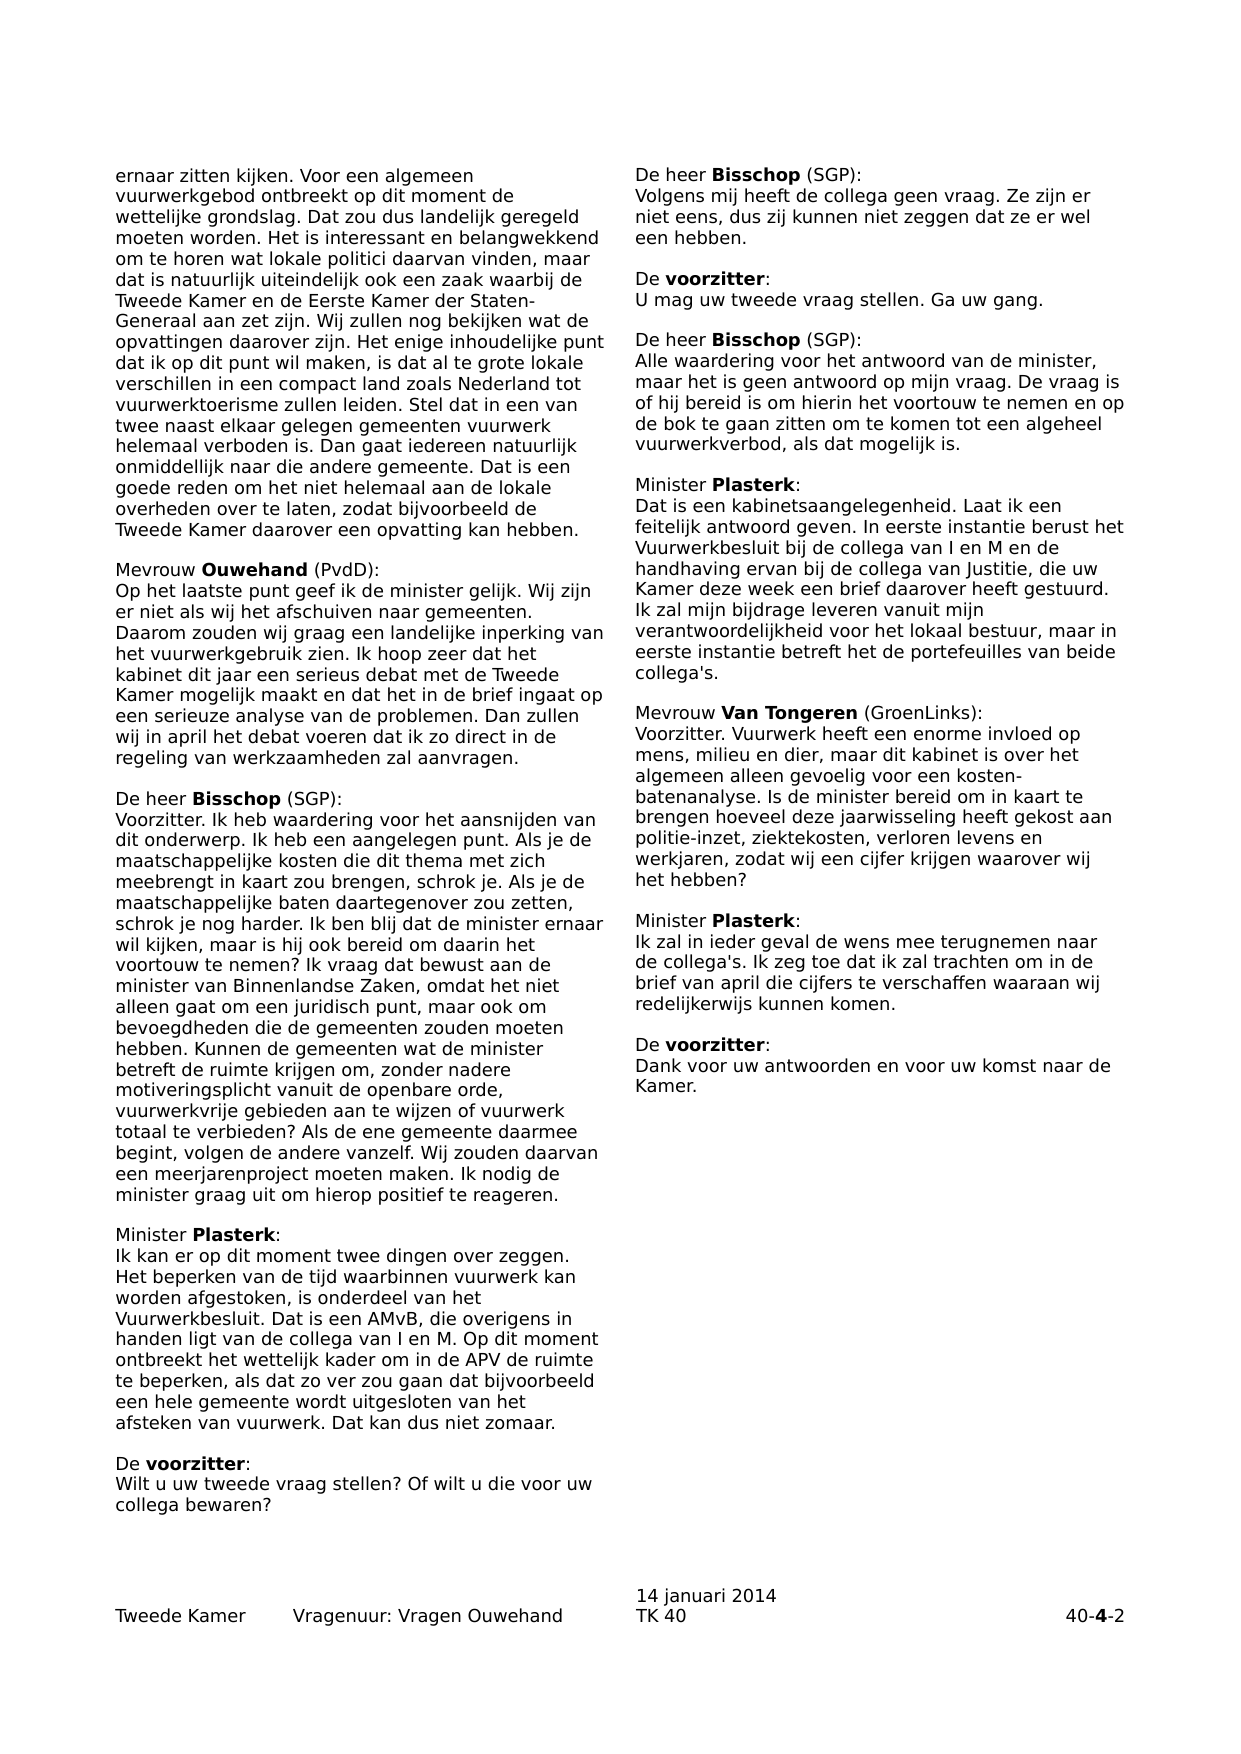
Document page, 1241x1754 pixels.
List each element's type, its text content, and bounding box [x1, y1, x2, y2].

text Alle waardering voor het antwoord van de minister, maar het is geen antwoord op mijn vraag. De vraag is of hij bereid is om hierin het voortouw te nemen en op de bok te gaan zitten om te komen tot een algeheel vuurwerkverbod, als dat mogelijk is. [635, 351, 1125, 455]
text Dat is een kabinetsaangelegenheid. Laat ik een feitelijk antwoord geven. In eerste instantie berust het Vuurwerkbesluit bij de collega van I en M en de handhaving ervan bij de collega van Justitie, die uw Kamer deze week een brief daarover heeft gestuurd. Ik zal mijn bijdrage leveren vanuit mijn verantwoordelijkheid voor het lokaal bestuur, maar in eerste instantie betreft het de portefeuilles van beide collega's. [635, 496, 1125, 683]
text Op het laatste punt geef ik de minister gelijk. Wij zijn er niet als wij het afschuiven naar gemeenten. Daarom zouden wij graag een landelijke inperking van het vuurwerkgebruik zien. Ik hoop zeer dat het kabinet dit jaar een serieus debat met de Tweede Kamer mogelijk maakt en dat het in de brief ingaat op een serieuze analyse van de problemen. Dan zullen wij in april het debat voeren dat ik zo direct in de regeling van werkzaamheden zal aanvragen. [115, 581, 605, 768]
text De heer Bisschop (SGP): [115, 788, 605, 809]
text Dank voor uw antwoorden en voor uw komst naar de Kamer. [635, 1055, 1125, 1097]
text De heer Bisschop (SGP): [635, 165, 1125, 186]
text Volgens mij heeft de collega geen vraag. Ze zijn er niet eens, dus zij kunnen niet zeggen dat ze er wel een hebben. [635, 186, 1125, 248]
text De voorzitter: [635, 268, 1125, 289]
text Ik kan er op dit moment twee dingen over zeggen. Het beperken van de tijd waarbinnen vuurwerk kan worden afgestoken, is onderdeel van het Vuurwerkbesluit. Dat is een AMvB, die overigens in handen ligt van de collega van I en M. Op dit moment ontbreekt het wettelijk kader om in de APV de ruimte te beperken, als dat zo ver zou gaan dat bijvoorbeeld een hele gemeente wordt uitgesloten van het afsteken van vuurwerk. Dat kan dus niet zomaar. [115, 1246, 605, 1433]
text Minister Plasterk: [635, 911, 1125, 931]
text De heer Bisschop (SGP): [635, 330, 1125, 351]
text Wilt u uw tweede vraag stellen? Of wilt u die voor uw collega bewaren? [115, 1474, 605, 1516]
text Mevrouw Ouwehand (PvdD): [115, 560, 605, 581]
text De voorzitter: [635, 1035, 1125, 1055]
text De voorzitter: [115, 1453, 605, 1474]
text ernaar zitten kijken. Voor een algemeen vuurwerkgebod ontbreekt op dit moment de wettelijke grondslag. Dat zou dus landelijk geregeld moeten worden. Het is interessant en belangwekkend om te horen wat lokale politici daarvan vinden, maar dat is natuurlijk uiteindelijk ook een zaak waarbij de Tweede Kamer en de Eerste Kamer der Staten-Generaal aan zet zijn. Wij zullen nog bekijken wat de opvattingen daarover zijn. Het enige inhoudelijke punt dat ik op dit punt wil maken, is dat al te grote lokale verschillen in een compact land zoals Nederland tot vuurwerktoerisme zullen leiden. Stel dat in een van twee naast elkaar gelegen gemeenten vuurwerk helemaal verboden is. Dan gaat iedereen natuurlijk onmiddellijk naar die andere gemeente. Dat is een goede reden om het niet helemaal aan de lokale overheden over te laten, zodat bijvoorbeeld de Tweede Kamer daarover een opvatting kan hebben. [115, 165, 605, 540]
text Voorzitter. Ik heb waardering voor het aansnijden van dit onderwerp. Ik heb een aangelegen punt. Als je de maatschappelijke kosten die dit thema met zich meebrengt in kaart zou brengen, schrok je. Als je de maatschappelijke baten daartegenover zou zetten, schrok je nog harder. Ik ben blij dat de minister ernaar wil kijken, maar is hij ook bereid om daarin het voortouw te nemen? Ik vraag dat bewust aan de minister van Binnenlandse Zaken, omdat het niet alleen gaat om een juridisch punt, maar ook om bevoegdheden die de gemeenten zouden moeten hebben. Kunnen de gemeenten wat de minister betreft de ruimte krijgen om, zonder nadere motiveringsplicht vanuit de openbare orde, vuurwerkvrije gebieden aan te wijzen of vuurwerk totaal te verbieden? Als de ene gemeente daarmee begint, volgen de andere vanzelf. Wij zouden daarvan een meerjarenproject moeten maken. Ik nodig de minister graag uit om hierop positief te reageren. [115, 809, 605, 1205]
text Mevrouw Van Tongeren (GroenLinks): [635, 703, 1125, 724]
text Minister Plasterk: [115, 1225, 605, 1246]
text Minister Plasterk: [635, 475, 1125, 496]
text U mag uw tweede vraag stellen. Ga uw gang. [635, 289, 1125, 310]
text Voorzitter. Vuurwerk heeft een enorme invloed op mens, milieu en dier, maar dit kabinet is over het algemeen alleen gevoelig voor een kosten-batenanalyse. Is de minister bereid om in kaart te brengen hoeveel deze jaarwisseling heeft gekost aan politie-inzet, ziektekosten, verloren levens en werkjaren, zodat wij een cijfer krijgen waarover wij het hebben? [635, 724, 1125, 891]
text Ik zal in ieder geval de wens mee terugnemen naar de collega's. Ik zeg toe dat ik zal trachten om in de brief van april die cijfers te verschaffen waaraan wij redelijkerwijs kunnen komen. [635, 931, 1125, 1015]
